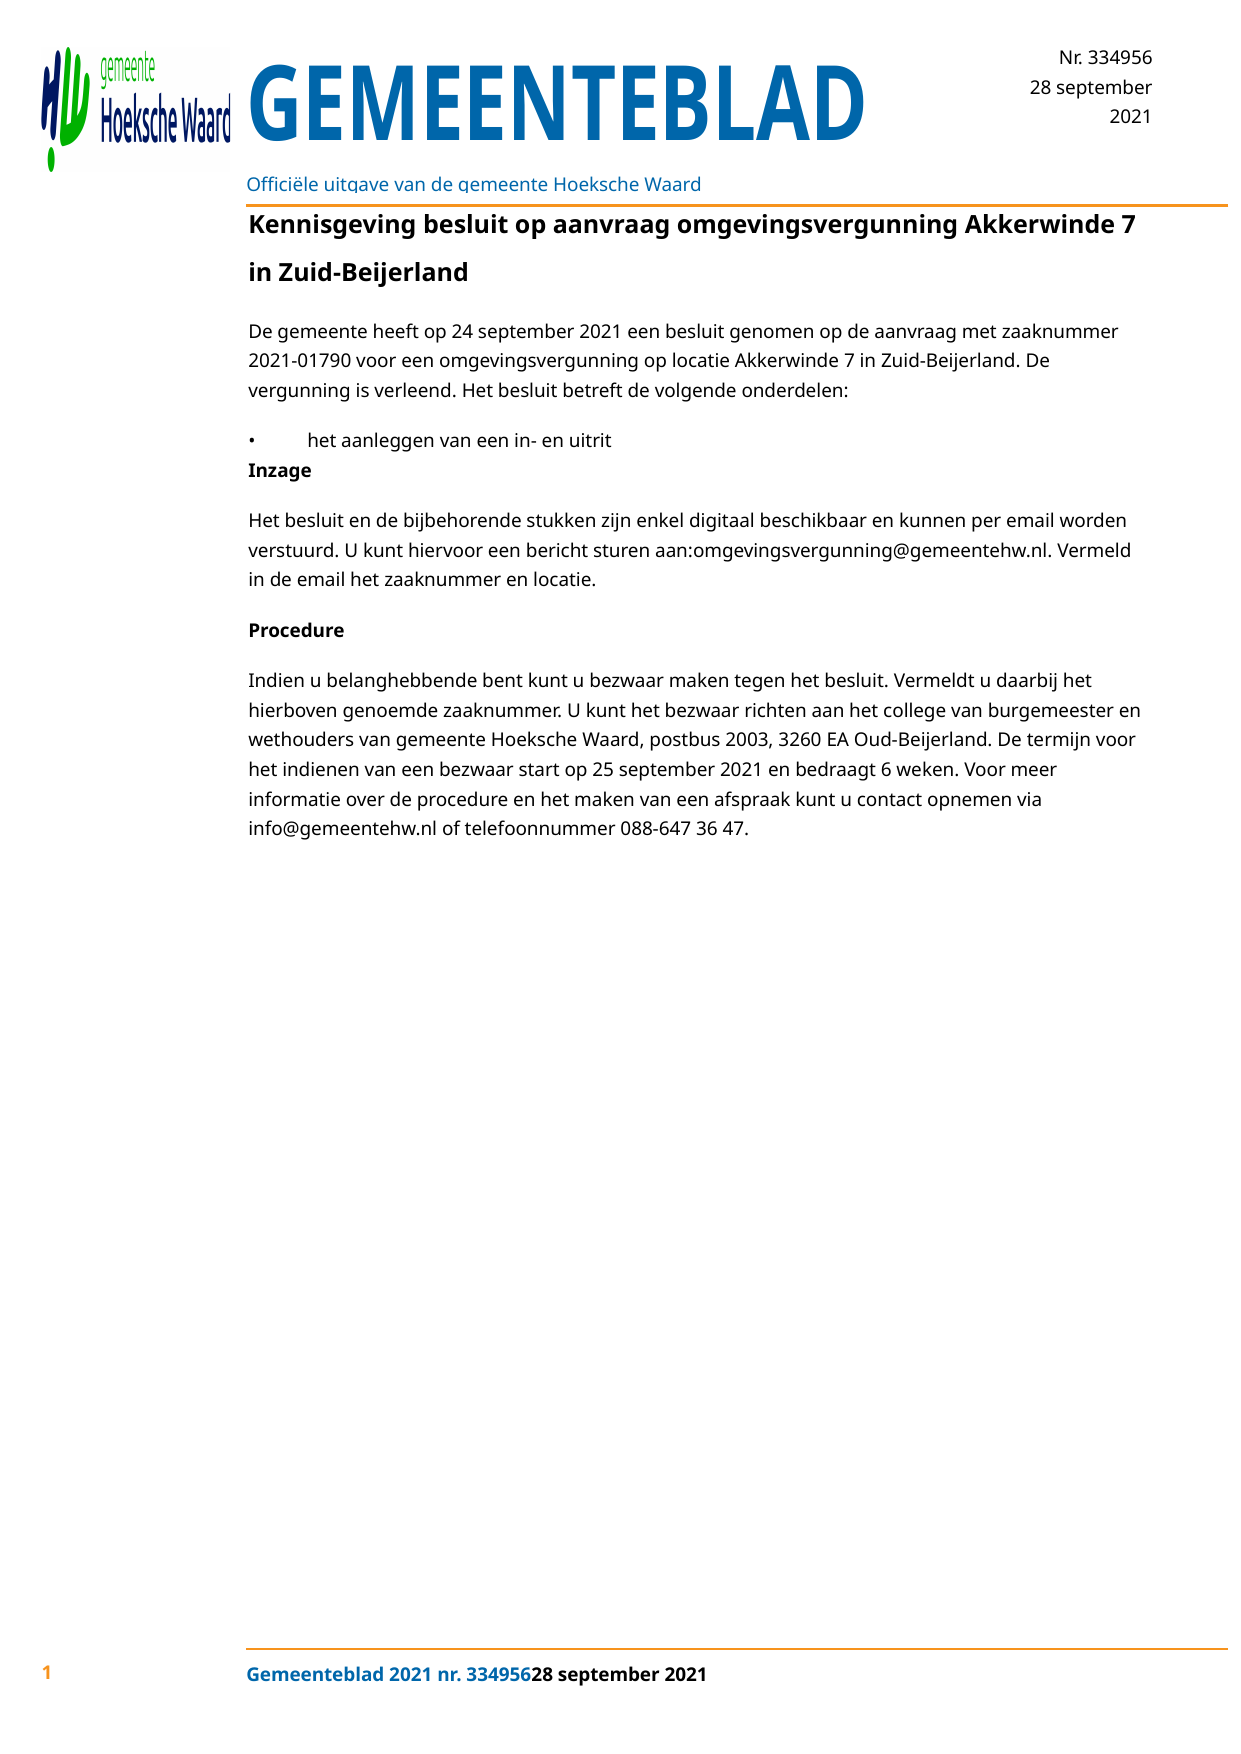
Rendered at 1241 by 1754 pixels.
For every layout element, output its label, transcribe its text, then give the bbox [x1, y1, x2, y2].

picture [41, 47, 231, 172]
text De gemeente heeft op 24 september 2021 een besluit genomen op de aanvraag met zaaknummer 2021-01790 voor een omgevingsvergunning op locatie Akkerwinde 7 in Zuid-Beijerland. De vergunning is verleend. Het besluit betreft de volgende onderdelen: [248, 318, 1152, 403]
text Procedure [248, 617, 1152, 643]
text Indien u belanghebbende bent kunt u bezwaar maken tegen het besluit. Vermeldt u daarbij het hierboven genoemde zaaknummer. U kunt het bezwaar richten aan het college van burgemeester en wethouders van gemeente Hoeksche Waard, postbus 2003, 3260 EA Oud-Beijerland. De termijn voor het indienen van een bezwaar start op 25 september 2021 en bedraagt 6 weken. Voor meer informatie over de procedure en het maken van een afspraak kunt u contact opnemen via info@gemeentehw.nl of telefoonnummer 088-647 36 47. [248, 667, 1152, 841]
text Het besluit en de bijbehorende stukken zijn enkel digitaal beschikbaar en kunnen per email worden verstuurd. U kunt hiervoor een bericht sturen aan:omgevingsvergunning@gemeentehw.nl. Vermeld in de email het zaaknummer en locatie. [248, 507, 1152, 592]
text Inzage [248, 457, 1152, 483]
text Kennisgeving besluit op aanvraag omgevingsvergunning Akkerwinde 7 in Zuid-Beijerland [248, 207, 1152, 288]
list het aanleggen van een in- en uitrit [248, 427, 1152, 453]
